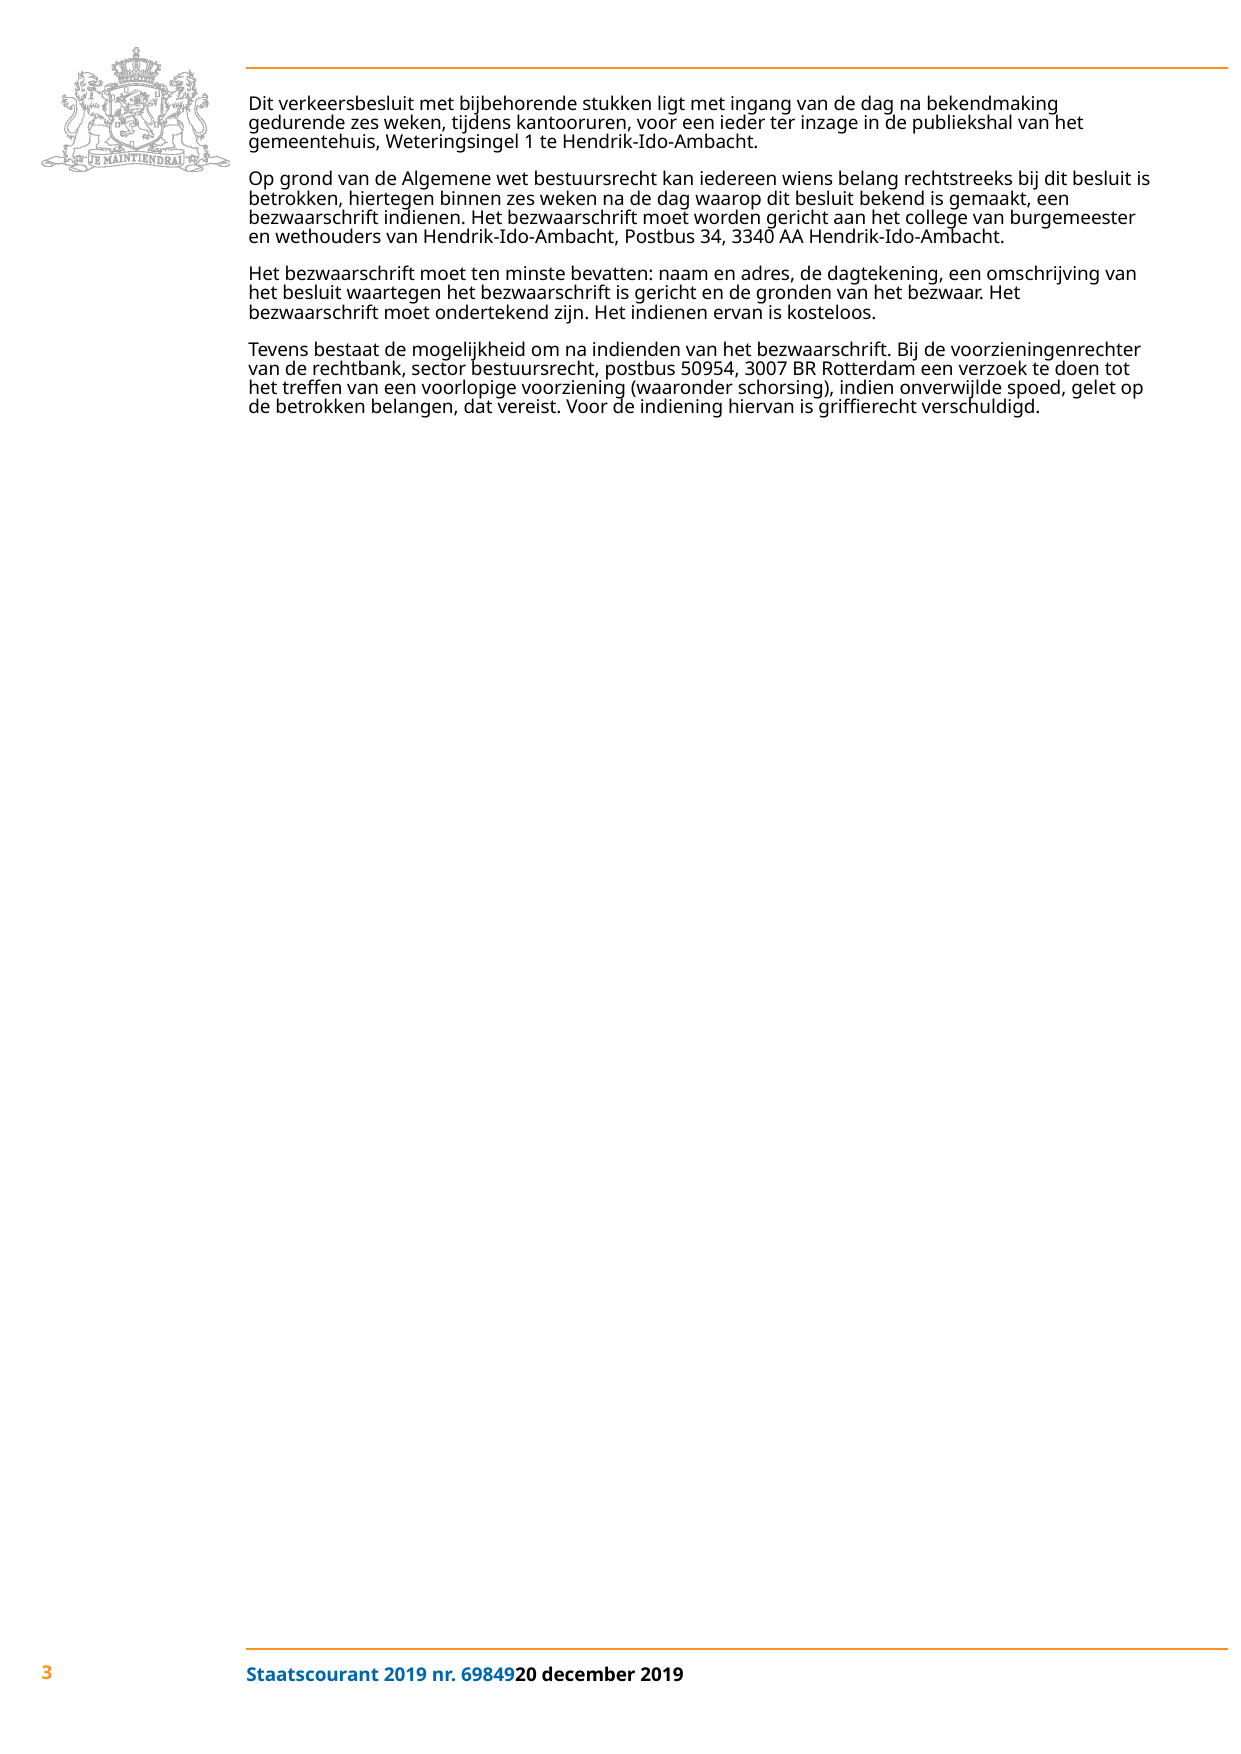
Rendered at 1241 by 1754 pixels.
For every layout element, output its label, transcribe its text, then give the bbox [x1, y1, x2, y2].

text Op grond van de Algemene wet bestuursrecht kan iedereen wiens belang rechtstreeks bij dit besluit is betrokken, hiertegen binnen zes weken na de dag waarop dit besluit bekend is gemaakt, een bezwaarschrift indienen. Het bezwaarschrift moet worden gericht aan het college van burgemeester en wethouders van Hendrik-Ido-Ambacht, Postbus 34, 3340 AA Hendrik-Ido-Ambacht. [248, 170, 1152, 247]
text Het bezwaarschrift moet ten minste bevatten: naam en adres, de dagtekening, een omschrijving van het besluit waartegen het bezwaarschrift is gericht en de gronden van het bezwaar. Het bezwaarschrift moet ondertekend zijn. Het indienen ervan is kosteloos. [248, 265, 1152, 323]
picture [41, 47, 231, 172]
text Tevens bestaat de mogelijkheid om na indienden van het bezwaarschrift. Bij de voorzieningenrechter van de rechtbank, sector bestuursrecht, postbus 50954, 3007 BR Rotterdam een verzoek te doen tot het treffen van een voorlopige voorziening (waaronder schorsing), indien onverwijlde spoed, gelet op de betrokken belangen, dat vereist. Voor de indiening hiervan is griffierecht verschuldigd. [248, 341, 1152, 418]
text Dit verkeersbesluit met bijbehorende stukken ligt met ingang van de dag na bekendmaking gedurende zes weken, tijdens kantooruren, voor een ieder ter inzage in de publiekshal van het gemeentehuis, Weteringsingel 1 te Hendrik-Ido-Ambacht. [248, 95, 1152, 153]
